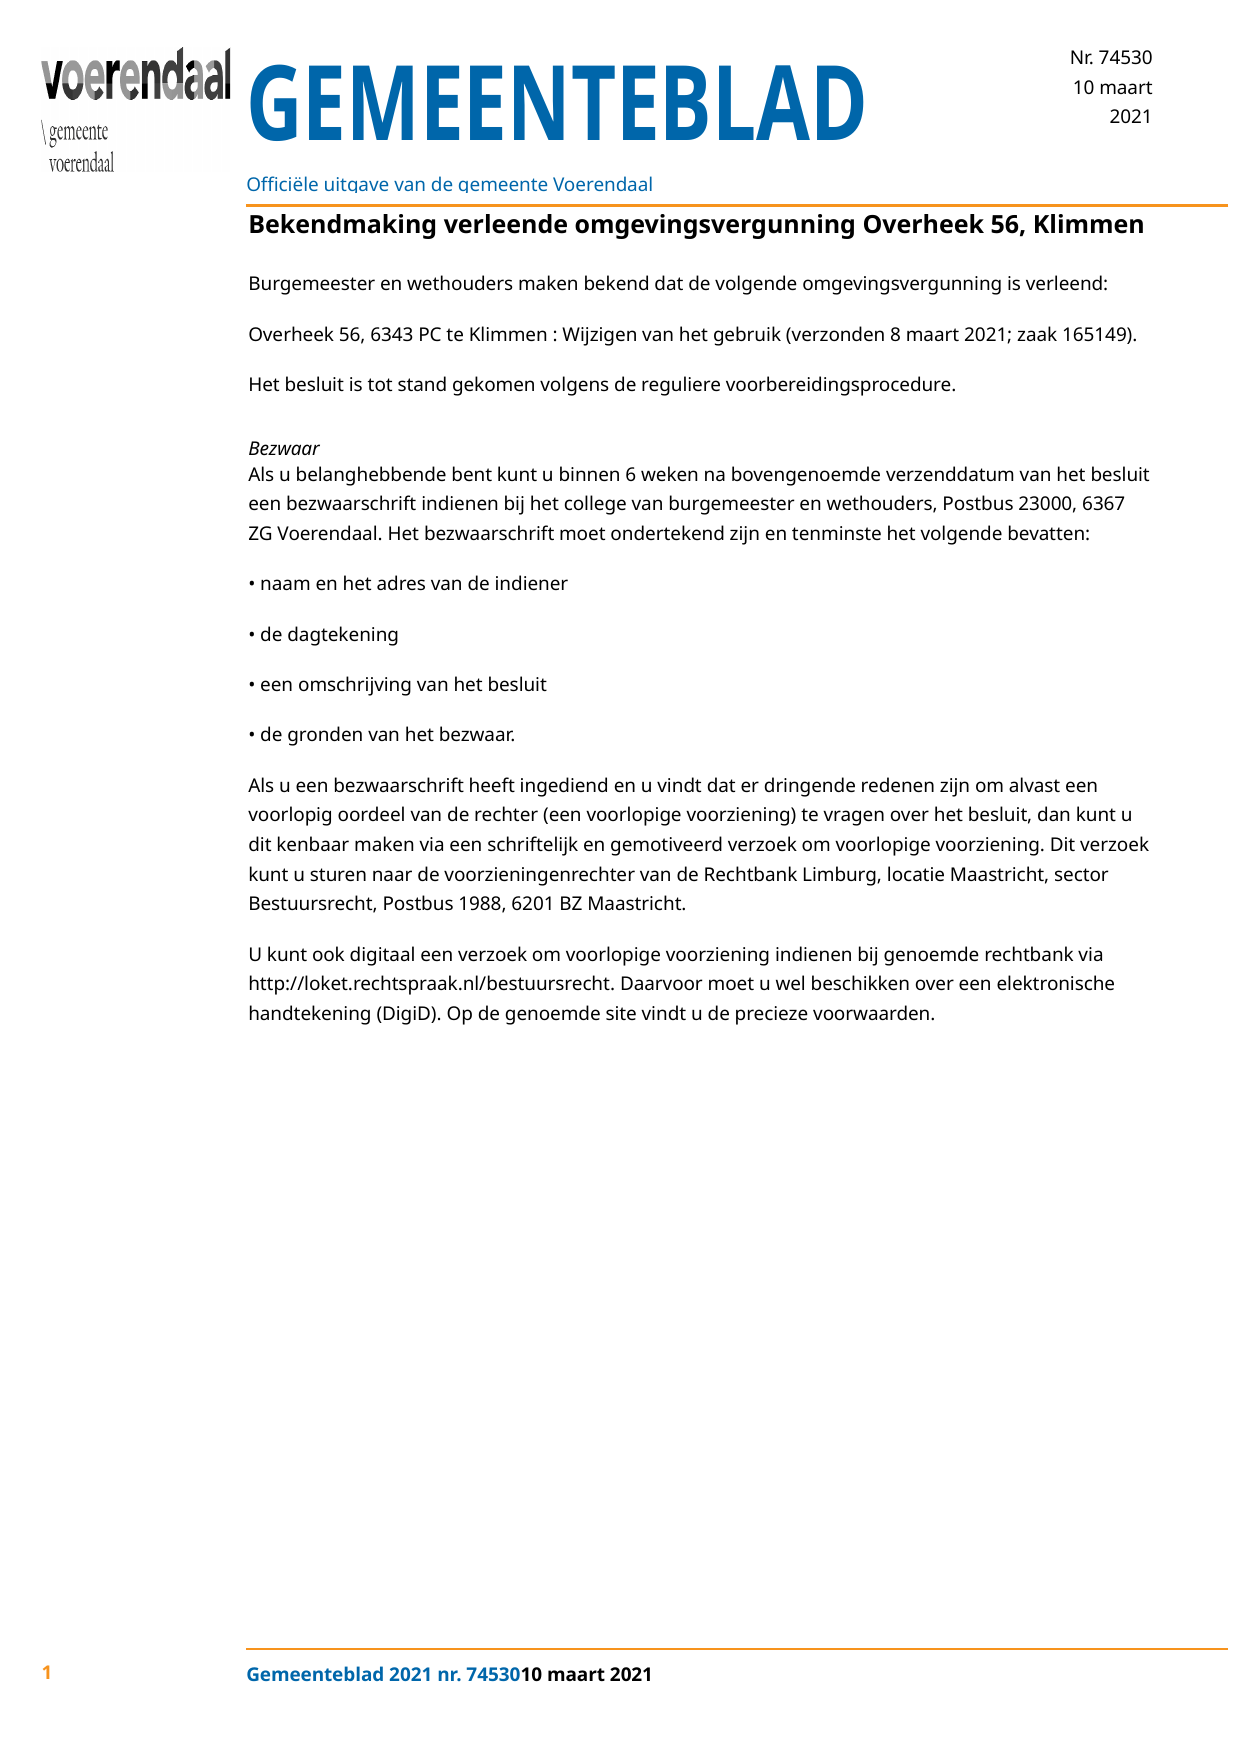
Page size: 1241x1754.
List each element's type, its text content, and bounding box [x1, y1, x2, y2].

text Bezwaar [248, 435, 1152, 461]
text Als u belanghebbende bent kunt u binnen 6 weken na bovengenoemde verzenddatum van het besluit een bezwaarschrift indienen bij het college van burgemeester en wethouders, Postbus 23000, 6367 ZG Voerendaal. Het bezwaarschrift moet ondertekend zijn en tenminste het volgende bevatten: [248, 461, 1152, 546]
text • een omschrijving van het besluit [248, 671, 1152, 697]
text Het besluit is tot stand gekomen volgens de reguliere voorbereidingsprocedure. [248, 371, 1152, 397]
text U kunt ook digitaal een verzoek om voorlopige voorziening indienen bij genoemde rechtbank via http://loket.rechtspraak.nl/bestuursrecht. Daarvoor moet u wel beschikken over een elektronische handtekening (DigiD). Op de genoemde site vindt u de precieze voorwaarden. [248, 941, 1152, 1026]
text • naam en het adres van de indiener [248, 570, 1152, 596]
text Overheek 56, 6343 PC te Klimmen : Wijzigen van het gebruik (verzonden 8 maart 2021; zaak 165149). [248, 321, 1152, 346]
text • de gronden van het bezwaar. [248, 722, 1152, 747]
text Burgemeester en wethouders maken bekend dat de volgende omgevingsvergunning is verleend: [248, 270, 1152, 296]
text Bekendmaking verleende omgevingsvergunning Overheek 56, Klimmen [248, 207, 1152, 241]
text Als u een bezwaarschrift heeft ingediend en u vindt dat er dringende redenen zijn om alvast een voorlopig oordeel van de rechter (een voorlopige voorziening) te vragen over het besluit, dan kunt u dit kenbaar maken via een schriftelijk en gemotiveerd verzoek om voorlopige voorziening. Dit verzoek kunt u sturen naar de voorzieningenrechter van de Rechtbank Limburg, locatie Maastricht, sector Bestuursrecht, Postbus 1988, 6201 BZ Maastricht. [248, 772, 1152, 916]
picture [41, 47, 231, 172]
text • de dagtekening [248, 621, 1152, 647]
